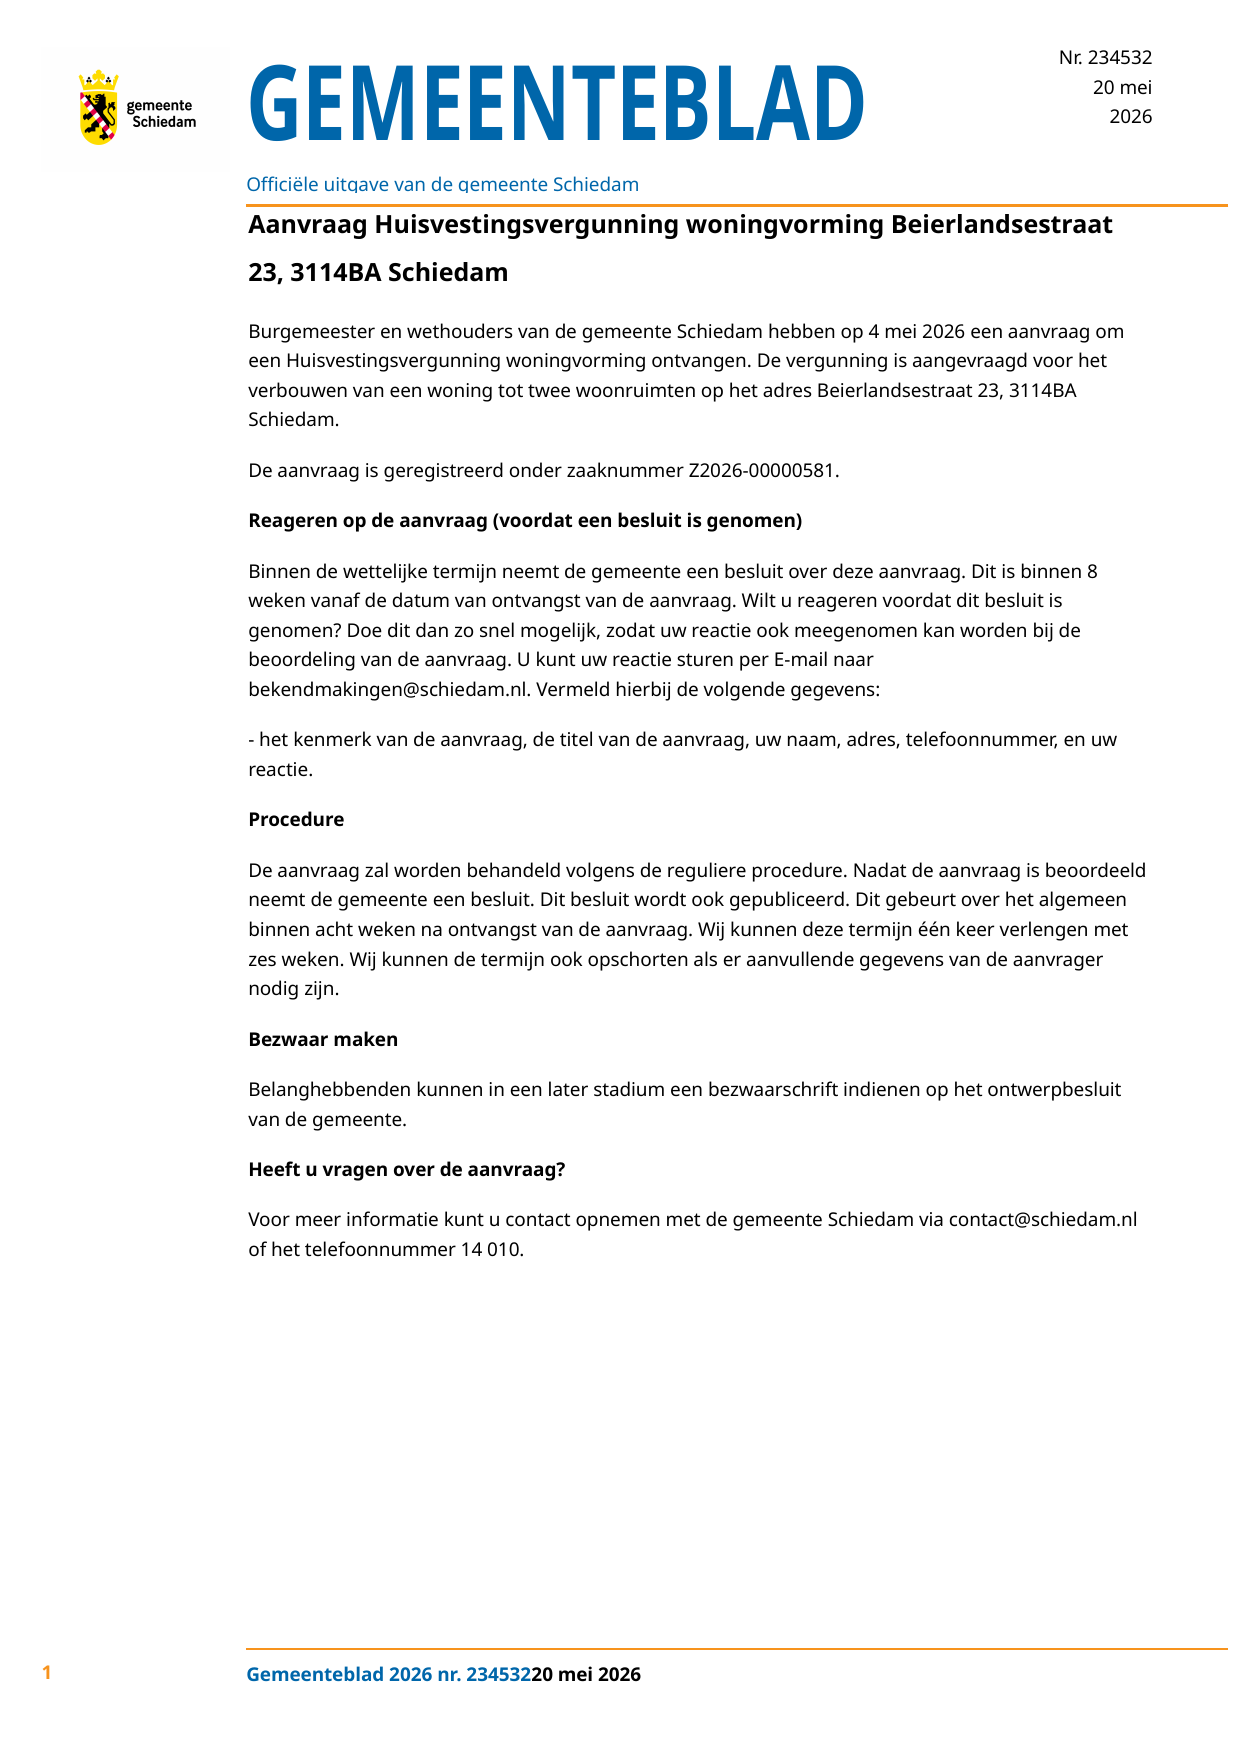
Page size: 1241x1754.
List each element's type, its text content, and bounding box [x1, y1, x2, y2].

text Heeft u vragen over de aanvraag? [248, 1156, 1152, 1182]
text Bezwaar maken [248, 1026, 1152, 1052]
text Belanghebbenden kunnen in een later stadium een bezwaarschrift indienen op het ontwerpbesluit van de gemeente. [248, 1076, 1152, 1132]
text Aanvraag Huisvestingsvergunning woningvorming Beierlandsestraat 23, 3114BA Schiedam [248, 207, 1152, 288]
text De aanvraag zal worden behandeld volgens de reguliere procedure. Nadat de aanvraag is beoordeeld neemt de gemeente een besluit. Dit besluit wordt ook gepubliceerd. Dit gebeurt over het algemeen binnen acht weken na ontvangst van de aanvraag. Wij kunnen deze termijn één keer verlengen met zes weken. Wij kunnen de termijn ook opschorten als er aanvullende gegevens van de aanvrager nodig zijn. [248, 857, 1152, 1001]
text De aanvraag is geregistreerd onder zaaknummer Z2026-00000581. [248, 457, 1152, 483]
text Reageren op de aanvraag (voordat een besluit is genomen) [248, 507, 1152, 533]
picture [41, 47, 231, 172]
text Voor meer informatie kunt u contact opnemen met de gemeente Schiedam via contact@schiedam.nl of het telefoonnummer 14 010. [248, 1207, 1152, 1262]
text Procedure [248, 807, 1152, 832]
text - het kenmerk van de aanvraag, de titel van de aanvraag, uw naam, adres, telefoonnummer, en uw reactie. [248, 727, 1152, 782]
text Binnen de wettelijke termijn neemt de gemeente een besluit over deze aanvraag. Dit is binnen 8 weken vanaf de datum van ontvangst van de aanvraag. Wilt u reageren voordat dit besluit is genomen? Doe dit dan zo snel mogelijk, zodat uw reactie ook meegenomen kan worden bij de beoordeling van de aanvraag. U kunt uw reactie sturen per E-mail naar bekendmakingen@schiedam.nl. Vermeld hierbij de volgende gegevens: [248, 558, 1152, 702]
text Burgemeester en wethouders van de gemeente Schiedam hebben op 4 mei 2026 een aanvraag om een Huisvestingsvergunning woningvorming ontvangen. De vergunning is aangevraagd voor het verbouwen van een woning tot twee woonruimten op het adres Beierlandsestraat 23, 3114BA Schiedam. [248, 318, 1152, 432]
